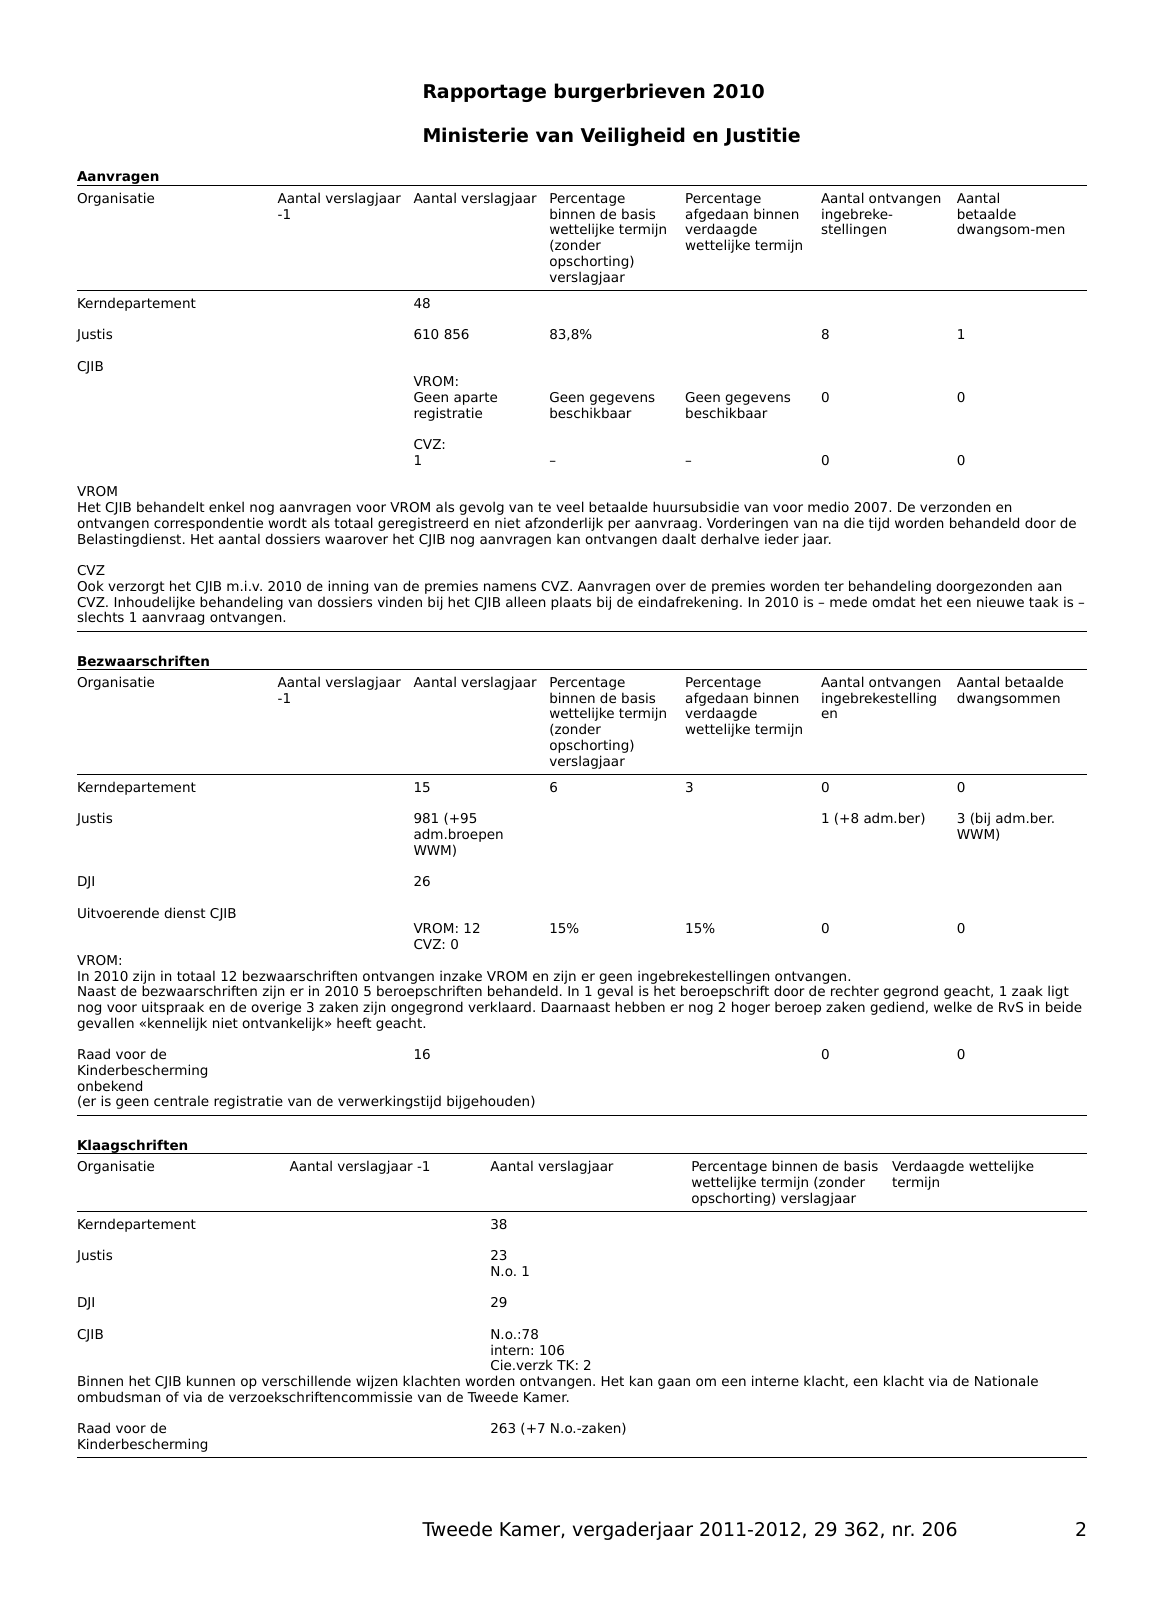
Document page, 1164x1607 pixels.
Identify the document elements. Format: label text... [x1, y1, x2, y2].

table_cell Percentage binnen de basis wettelijke termijn (zonder opschorting) verslagjaar [543, 670, 679, 774]
table_cell Aantal verslagjaar -1 [272, 670, 407, 774]
table_cell [679, 343, 815, 358]
table_cell Aantal verslagjaar [484, 1154, 685, 1211]
table_cell [77, 547, 1087, 563]
table_cell [408, 906, 543, 921]
table_cell [951, 890, 1087, 906]
table_cell [886, 1311, 1087, 1327]
table_cell [77, 921, 272, 937]
table_cell [815, 937, 951, 953]
table_cell [543, 359, 679, 374]
table_cell 0 [815, 390, 951, 421]
table_cell [951, 469, 1087, 484]
table_cell [543, 437, 679, 453]
table_cell Aantal verslagjaar [408, 670, 543, 774]
table_cell Organisatie [77, 1154, 283, 1211]
table_cell Aantal ontvangen ingebreke- stellingen [815, 186, 951, 290]
table_cell [543, 311, 679, 327]
table_header Bezwaarschriften [77, 654, 1087, 669]
table_cell 83,8% [543, 327, 679, 343]
table_cell – [679, 453, 815, 468]
table_cell [815, 874, 951, 890]
table_cell [679, 1047, 815, 1094]
table_cell [815, 343, 951, 358]
table_cell [284, 1233, 484, 1248]
table_cell [272, 453, 407, 468]
table_cell [951, 374, 1087, 390]
table_cell [815, 359, 951, 374]
table_cell [272, 858, 407, 874]
table_cell [77, 1031, 1087, 1047]
table_cell [679, 469, 815, 484]
table_cell 0 [815, 1047, 951, 1094]
table_cell [408, 795, 543, 811]
table_cell [272, 469, 407, 484]
table_cell [272, 437, 407, 453]
table_cell [272, 795, 407, 811]
table_cell [951, 906, 1087, 921]
table_cell Kerndepartement [77, 775, 272, 795]
table_cell Percentage afgedaan binnen verdaagde wettelijke termijn [679, 186, 815, 290]
table_cell [679, 311, 815, 327]
table_cell Geen gegevens beschikbaar [543, 390, 679, 421]
table_cell [272, 343, 407, 358]
table_cell Geen gegevens beschikbaar [679, 390, 815, 421]
table_cell CVZ Ook verzorgt het CJIB m.i.v. 2010 de inning van de premies namens CVZ. Aanvragen over de premies worden ter behandeling doorgezonden aan CVZ. Inhoudelijke behandeling van dossiers vinden bij het CJIB alleen plaats bij de eindafrekening. In 2010 is – mede omdat het een nieuwe taak is – slechts 1 aanvraag ontvangen. [77, 563, 1087, 631]
table_cell [272, 921, 407, 937]
table_cell [685, 1421, 886, 1457]
table_cell [951, 437, 1087, 453]
table_cell [679, 421, 815, 437]
table_cell [272, 775, 407, 795]
table_cell Aantal betaalde dwangsom-men [951, 186, 1087, 290]
table_cell [284, 1327, 484, 1374]
table_cell [272, 311, 407, 327]
table_cell [543, 343, 679, 358]
table_cell [284, 1295, 484, 1311]
table_cell [679, 906, 815, 921]
table_cell [408, 343, 543, 358]
table_cell [484, 1311, 685, 1327]
table_cell [685, 1295, 886, 1311]
table_cell 1 [408, 453, 543, 468]
table_cell [886, 1212, 1087, 1232]
table_cell [77, 1233, 283, 1248]
table_cell [77, 1405, 1087, 1421]
table_cell [77, 374, 272, 390]
table_cell [679, 327, 815, 343]
table_cell [685, 1233, 886, 1248]
table_cell [77, 437, 272, 453]
table_cell [951, 795, 1087, 811]
table_cell [951, 874, 1087, 890]
table_cell [685, 1280, 886, 1295]
table_cell [284, 1421, 484, 1457]
table_cell [272, 937, 407, 953]
table_cell CVZ: 0 [408, 937, 543, 953]
subtitle Rapportage burgerbrieven 2010 [422, 81, 1087, 103]
table_cell CJIB [77, 359, 272, 374]
table_cell Raad voor de Kinderbescherming onbekend [77, 1047, 272, 1094]
table_cell [815, 311, 951, 327]
table_cell [272, 421, 407, 437]
table_cell [951, 359, 1087, 374]
table_cell [77, 1311, 283, 1327]
table_cell [77, 937, 272, 953]
table_cell Percentage binnen de basis wettelijke termijn (zonder opschorting) verslagjaar [543, 186, 679, 290]
table_cell 15% [543, 921, 679, 937]
table_cell [77, 453, 272, 468]
table_cell [284, 1311, 484, 1327]
table_cell [77, 421, 272, 437]
table_cell 23 N.o. 1 [484, 1248, 685, 1279]
table_cell [272, 811, 407, 858]
table_cell [284, 1280, 484, 1295]
table_cell Raad voor de Kinderbescherming [77, 1421, 283, 1457]
table_cell [951, 343, 1087, 358]
table_cell [543, 858, 679, 874]
table_cell [815, 795, 951, 811]
table_cell 15% [679, 921, 815, 937]
table_cell [408, 359, 543, 374]
table_cell 16 [408, 1047, 543, 1094]
table_cell [679, 374, 815, 390]
table_cell 263 (+7 N.o.-zaken) [484, 1421, 685, 1457]
table_cell Justis [77, 811, 272, 858]
table_cell 0 [951, 921, 1087, 937]
table_cell Verdaagde wettelijke termijn [886, 1154, 1087, 1211]
table_cell [272, 874, 407, 890]
table_cell 29 [484, 1295, 685, 1311]
table_cell Binnen het CJIB kunnen op verschillende wijzen klachten worden ontvangen. Het kan gaan om een interne klacht, een klacht via de Nationale ombudsman of via de verzoekschriftencommissie van de Tweede Kamer. [77, 1374, 1087, 1405]
table_cell [679, 874, 815, 890]
table_cell 8 [815, 327, 951, 343]
table_cell [951, 937, 1087, 953]
table_cell [484, 1233, 685, 1248]
table_cell [272, 327, 407, 343]
table_cell [679, 359, 815, 374]
table_cell [815, 858, 951, 874]
table_cell [77, 343, 272, 358]
table_cell [272, 359, 407, 374]
table_cell Percentage binnen de basis wettelijke termijn (zonder opschorting) verslagjaar [685, 1154, 886, 1211]
table_cell [679, 858, 815, 874]
table_cell [951, 858, 1087, 874]
table_cell 26 [408, 874, 543, 890]
table_cell 0 [815, 775, 951, 795]
table_cell VROM Het CJIB behandelt enkel nog aanvragen voor VROM als gevolg van te veel betaalde huursubsidie van voor medio 2007. De verzonden en ontvangen correspondentie wordt als totaal geregistreerd en niet afzonderlijk per aanvraag. Vorderingen van na die tijd worden behandeld door de Belastingdienst. Het aantal dossiers waarover het CJIB nog aanvragen kan ontvangen daalt derhalve ieder jaar. [77, 484, 1087, 547]
table_cell 38 [484, 1212, 685, 1232]
table_cell 48 [408, 291, 543, 311]
table_cell VROM: [408, 374, 543, 390]
table_cell Geen aparte registratie [408, 390, 543, 421]
table_cell 0 [815, 921, 951, 937]
table_cell 1 [951, 327, 1087, 343]
table_cell 0 [951, 453, 1087, 468]
table_cell 0 [951, 775, 1087, 795]
table_cell [815, 374, 951, 390]
table_header Aanvragen [77, 169, 1087, 185]
table_cell [679, 890, 815, 906]
table_cell [543, 469, 679, 484]
table_cell 0 [951, 1047, 1087, 1094]
table_cell CVZ: [408, 437, 543, 453]
table_cell [408, 858, 543, 874]
table_cell [77, 469, 272, 484]
table_cell 1 (+8 adm.ber) [815, 811, 951, 858]
table_cell [815, 421, 951, 437]
table_cell [815, 291, 951, 311]
table_cell 610 856 [408, 327, 543, 343]
table_cell [543, 811, 679, 858]
table_cell Aantal verslagjaar [408, 186, 543, 290]
table_cell [543, 937, 679, 953]
table_cell Organisatie [77, 670, 272, 774]
table_cell 3 [679, 775, 815, 795]
table_cell [272, 291, 407, 311]
table_cell [679, 291, 815, 311]
table_cell 15 [408, 775, 543, 795]
table_cell [272, 374, 407, 390]
table_cell VROM: In 2010 zijn in totaal 12 bezwaarschriften ontvangen inzake VROM en zijn er geen ingebrekestellingen ontvangen. Naast de bezwaarschriften zijn er in 2010 5 beroepschriften behandeld. In 1 geval is het beroepschrift door de rechter gegrond geacht, 1 zaak ligt nog voor uitspraak en de overige 3 zaken zijn ongegrond verklaard. Daarnaast hebben er nog 2 hoger beroep zaken gediend, welke de RvS in beide gevallen «kennelijk niet ontvankelijk» heeft geacht. [77, 953, 1087, 1031]
table_cell 0 [815, 453, 951, 468]
table_cell VROM: 12 [408, 921, 543, 937]
table_cell [284, 1248, 484, 1279]
table_header Klaagschriften [77, 1138, 1087, 1153]
table_cell [679, 937, 815, 953]
table_cell [77, 890, 272, 906]
table_cell Uitvoerende dienst CJIB [77, 906, 272, 921]
table_cell [886, 1233, 1087, 1248]
table_cell [886, 1248, 1087, 1279]
table_cell [815, 906, 951, 921]
table_cell [77, 390, 272, 421]
table_cell [77, 795, 272, 811]
table_cell [815, 469, 951, 484]
table_cell [484, 1280, 685, 1295]
table_cell [543, 890, 679, 906]
table_cell [886, 1280, 1087, 1295]
table_cell [543, 291, 679, 311]
table_cell N.o.:78 intern: 106 Cie.verzk TK: 2 [484, 1327, 685, 1374]
table_cell [543, 795, 679, 811]
table_cell [408, 890, 543, 906]
table_cell [543, 374, 679, 390]
table_cell [685, 1311, 886, 1327]
table_cell [679, 811, 815, 858]
table_cell 3 (bij adm.ber. WWM) [951, 811, 1087, 858]
table_cell – [543, 453, 679, 468]
table_cell [408, 421, 543, 437]
table_cell [685, 1212, 886, 1232]
table_cell Aantal betaalde dwangsommen [951, 670, 1087, 774]
table_cell [685, 1327, 886, 1374]
table_cell [77, 858, 272, 874]
table_cell Justis [77, 1248, 283, 1279]
table_cell 981 (+95 adm.broepen WWM) [408, 811, 543, 858]
table_cell [284, 1212, 484, 1232]
table_cell [543, 421, 679, 437]
table_cell [543, 1047, 679, 1094]
subtitle Ministerie van Veiligheid en Justitie [422, 125, 1087, 147]
table_cell Percentage afgedaan binnen verdaagde wettelijke termijn [679, 670, 815, 774]
table_cell DJI [77, 1295, 283, 1311]
table_cell Aantal verslagjaar -1 [272, 186, 407, 290]
table_cell [272, 390, 407, 421]
table_cell [951, 311, 1087, 327]
table_cell [272, 906, 407, 921]
table_cell [679, 437, 815, 453]
table_cell [272, 1047, 407, 1094]
table_cell (er is geen centrale registratie van de verwerkingstijd bijgehouden) [77, 1094, 1087, 1115]
table_cell [685, 1248, 886, 1279]
table_cell [543, 874, 679, 890]
table_cell Aantal verslagjaar -1 [284, 1154, 484, 1211]
table_cell [815, 437, 951, 453]
table_cell Kerndepartement [77, 1212, 283, 1232]
table_cell [77, 311, 272, 327]
table_cell [886, 1421, 1087, 1457]
table_cell Aantal ontvangen ingebrekestellingen [815, 670, 951, 774]
table_cell CJIB [77, 1327, 283, 1374]
table_cell [951, 421, 1087, 437]
table_cell [886, 1327, 1087, 1374]
table_cell 6 [543, 775, 679, 795]
table_cell 0 [951, 390, 1087, 421]
table_cell Kerndepartement [77, 291, 272, 311]
table_cell Organisatie [77, 186, 272, 290]
table_cell [543, 906, 679, 921]
table_cell DJI [77, 874, 272, 890]
table_cell [815, 890, 951, 906]
table_cell [77, 1280, 283, 1295]
table_cell [408, 311, 543, 327]
table_cell [886, 1295, 1087, 1311]
table_cell [679, 795, 815, 811]
table_cell [408, 469, 543, 484]
table_cell [951, 291, 1087, 311]
table_cell [272, 890, 407, 906]
table_cell Justis [77, 327, 272, 343]
